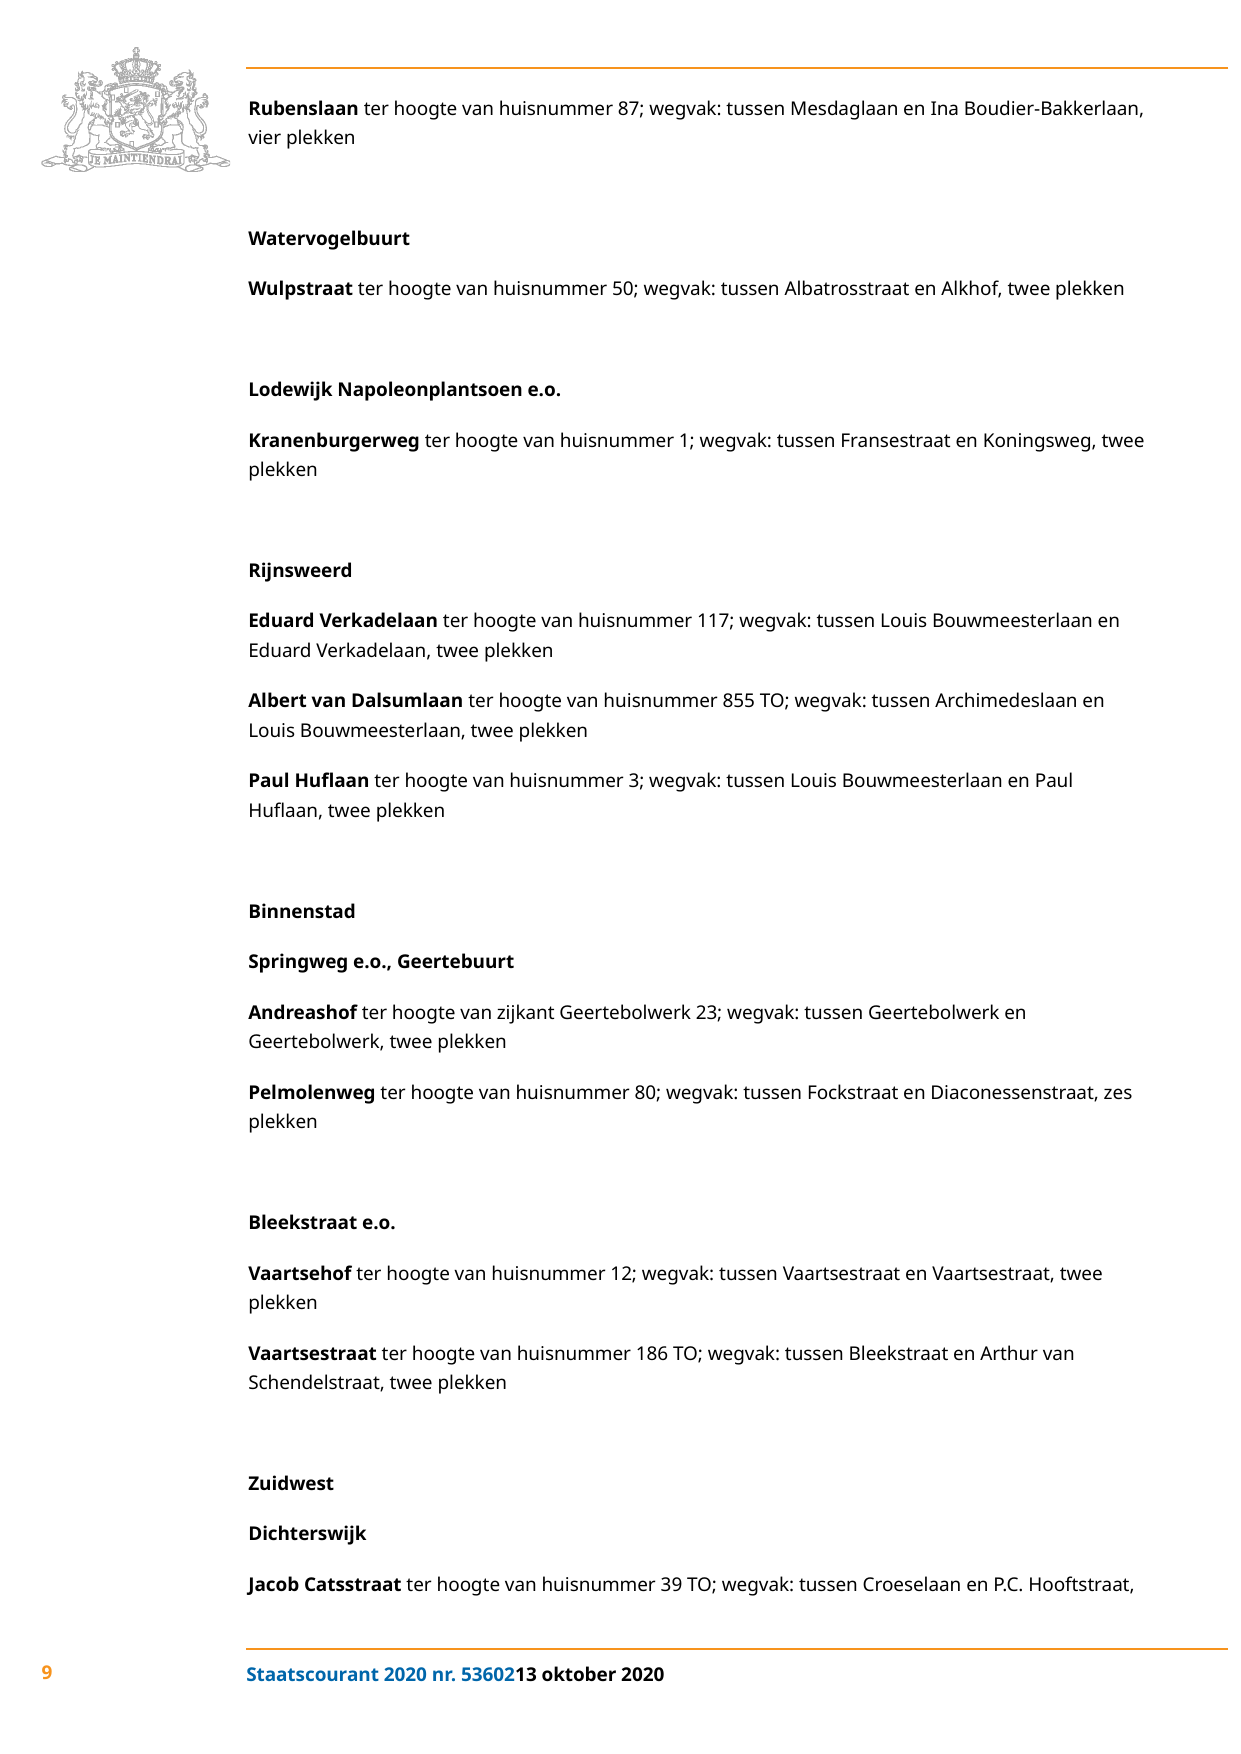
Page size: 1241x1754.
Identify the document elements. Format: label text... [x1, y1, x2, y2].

text Jacob Catsstraat ter hoogte van huisnummer 39 TO; wegvak: tussen Croeselaan en P.C. Hooftstraat, [248, 1571, 1152, 1597]
text Wulpstraat ter hoogte van huisnummer 50; wegvak: tussen Albatrosstraat en Alkhof, twee plekken [248, 276, 1152, 301]
text Andreashof ter hoogte van zijkant Geertebolwerk 23; wegvak: tussen Geertebolwerk en Geertebolwerk, twee plekken [248, 999, 1152, 1054]
text Vaartsestraat ter hoogte van huisnummer 186 TO; wegvak: tussen Bleekstraat en Arthur van Schendelstraat, twee plekken [248, 1340, 1152, 1395]
text Zuidwest [248, 1470, 1152, 1496]
text Pelmolenweg ter hoogte van huisnummer 80; wegvak: tussen Fockstraat en Diaconessenstraat, zes plekken [248, 1079, 1152, 1134]
text Albert van Dalsumlaan ter hoogte van huisnummer 855 TO; wegvak: tussen Archimedeslaan en Louis Bouwmeesterlaan, twee plekken [248, 688, 1152, 743]
text Bleekstraat e.o. [248, 1209, 1152, 1235]
text Binnenstad [248, 898, 1152, 924]
text Lodewijk Napoleonplantsoen e.o. [248, 376, 1152, 402]
text Springweg e.o., Geertebuurt [248, 948, 1152, 974]
text Vaartsehof ter hoogte van huisnummer 12; wegvak: tussen Vaartsestraat en Vaartsestraat, twee plekken [248, 1260, 1152, 1315]
text Eduard Verkadelaan ter hoogte van huisnummer 117; wegvak: tussen Louis Bouwmeesterlaan en Eduard Verkadelaan, twee plekken [248, 608, 1152, 663]
text Kranenburgerweg ter hoogte van huisnummer 1; wegvak: tussen Fransestraat en Koningsweg, twee plekken [248, 427, 1152, 482]
text Dichterswijk [248, 1521, 1152, 1546]
text Rubenslaan ter hoogte van huisnummer 87; wegvak: tussen Mesdaglaan en Ina Boudier-Bakkerlaan, vier plekken [248, 95, 1152, 150]
text Watervogelbuurt [248, 225, 1152, 251]
text Paul Huflaan ter hoogte van huisnummer 3; wegvak: tussen Louis Bouwmeesterlaan en Paul Huflaan, twee plekken [248, 768, 1152, 823]
text Rijnsweerd [248, 557, 1152, 583]
picture [41, 47, 231, 172]
